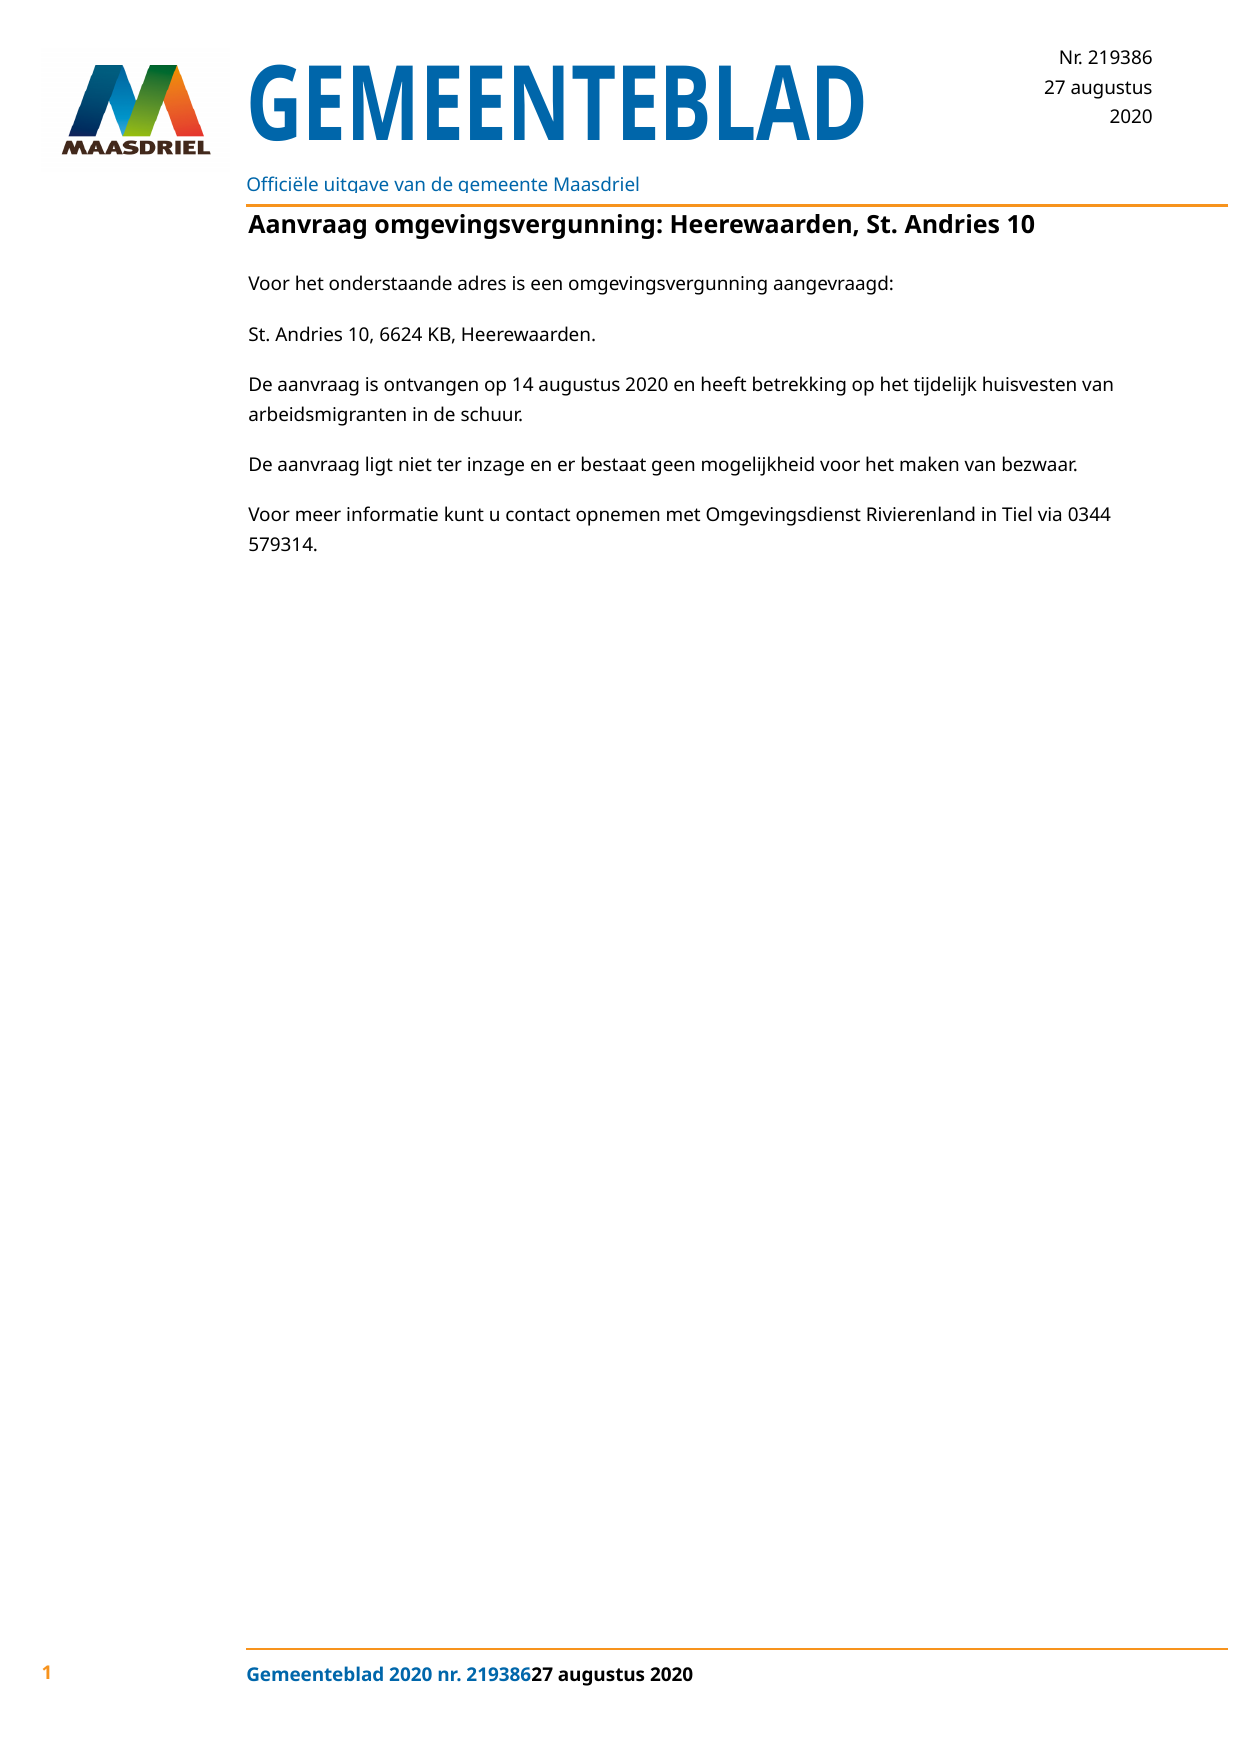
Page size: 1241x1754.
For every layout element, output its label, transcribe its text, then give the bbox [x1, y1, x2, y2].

text St. Andries 10, 6624 KB, Heerewaarden. [248, 321, 1152, 346]
text Aanvraag omgevingsvergunning: Heerewaarden, St. Andries 10 [248, 207, 1152, 241]
picture [41, 47, 231, 172]
text Voor meer informatie kunt u contact opnemen met Omgevingsdienst Rivierenland in Tiel via 0344 579314. [248, 502, 1152, 557]
text Voor het onderstaande adres is een omgevingsvergunning aangevraagd: [248, 270, 1152, 296]
text De aanvraag is ontvangen op 14 augustus 2020 en heeft betrekking op het tijdelijk huisvesten van arbeidsmigranten in de schuur. [248, 371, 1152, 426]
text De aanvraag ligt niet ter inzage en er bestaat geen mogelijkheid voor het maken van bezwaar. [248, 451, 1152, 477]
